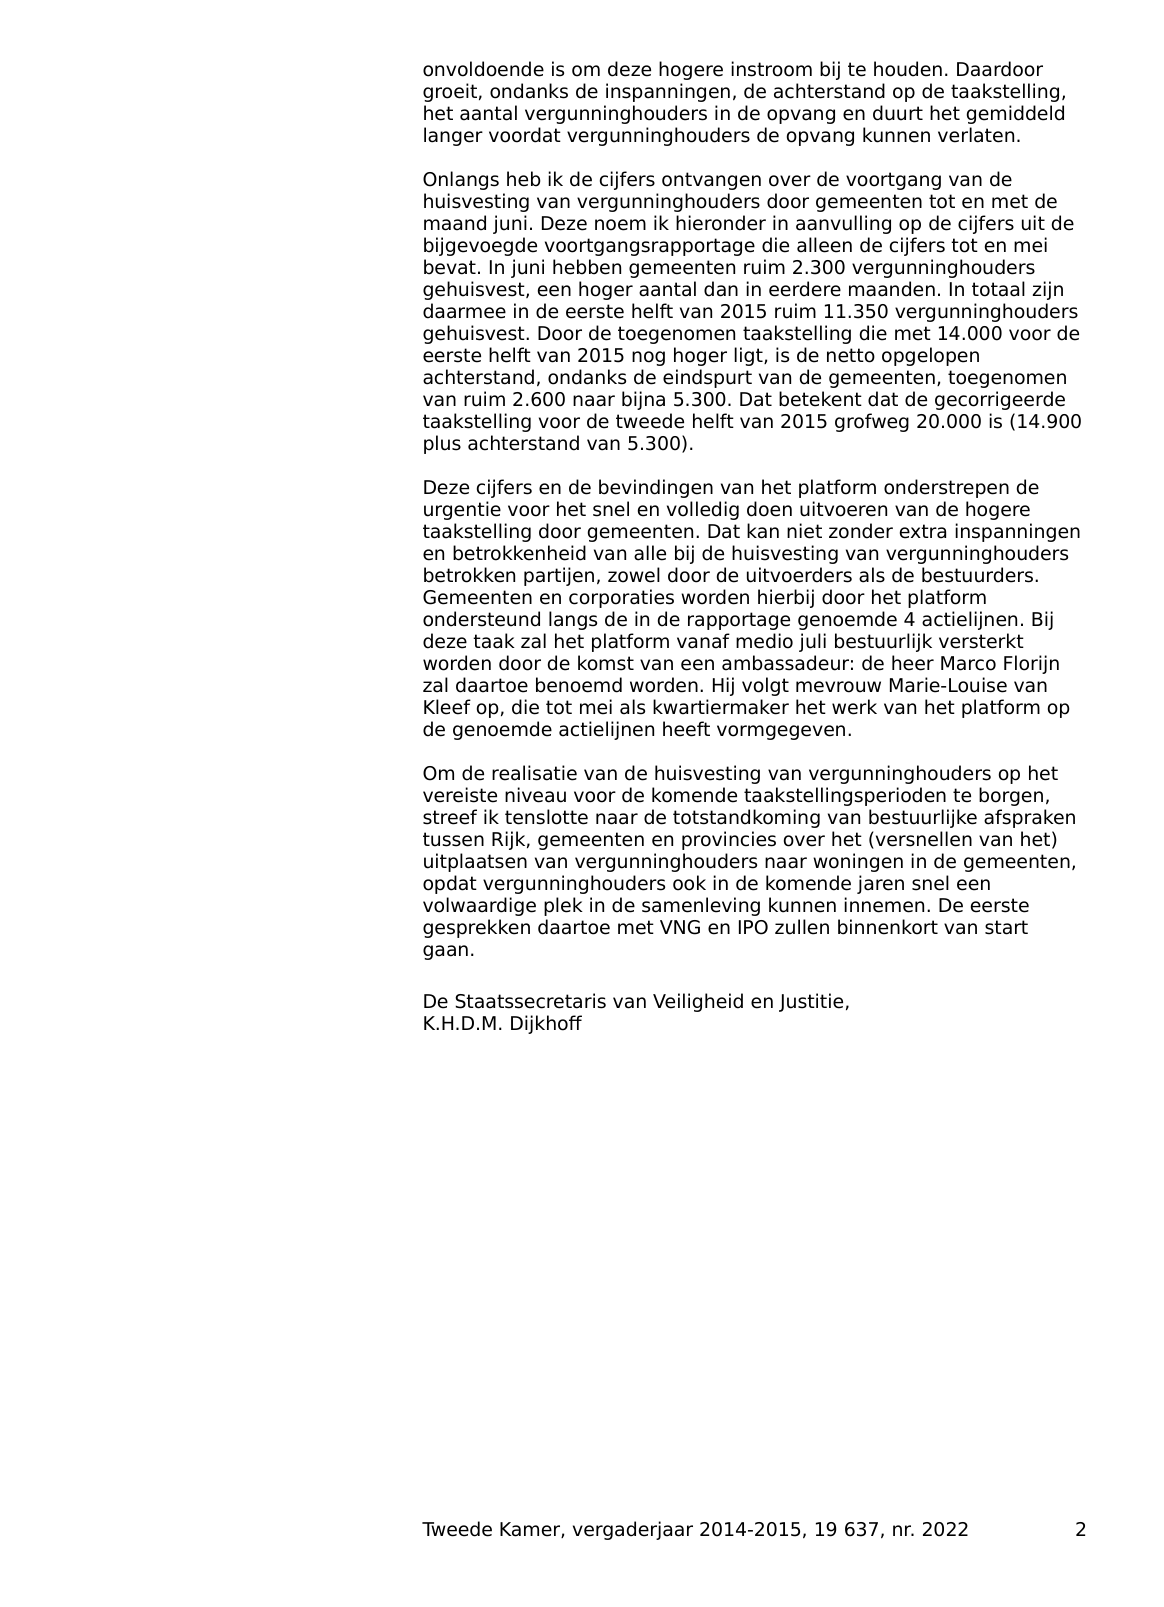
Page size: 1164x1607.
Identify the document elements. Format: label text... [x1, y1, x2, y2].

text Om de realisatie van de huisvesting van vergunninghouders op het vereiste niveau voor de komende taakstellingsperioden te borgen, streef ik tenslotte naar de totstandkoming van bestuurlijke afspraken tussen Rijk, gemeenten en provincies over het (versnellen van het) uitplaatsen van vergunninghouders naar woningen in de gemeenten, opdat vergunninghouders ook in de komende jaren snel een volwaardige plek in de samenleving kunnen innemen. De eerste gesprekken daartoe met VNG en IPO zullen binnenkort van start gaan. [422, 763, 1087, 961]
text De Staatssecretaris van Veiligheid en Justitie, K.H.D.M. Dijkhoff [422, 991, 1087, 1035]
text Deze cijfers en de bevindingen van het platform onderstrepen de urgentie voor het snel en volledig doen uitvoeren van de hogere taakstelling door gemeenten. Dat kan niet zonder extra inspanningen en betrokkenheid van alle bij de huisvesting van vergunninghouders betrokken partijen, zowel door de uitvoerders als de bestuurders. Gemeenten en corporaties worden hierbij door het platform ondersteund langs de in de rapportage genoemde 4 actielijnen. Bij deze taak zal het platform vanaf medio juli bestuurlijk versterkt worden door de komst van een ambassadeur: de heer Marco Florijn zal daartoe benoemd worden. Hij volgt mevrouw Marie-Louise van Kleef op, die tot mei als kwartiermaker het werk van het platform op de genoemde actielijnen heeft vormgegeven. [422, 477, 1087, 741]
text Onlangs heb ik de cijfers ontvangen over de voortgang van de huisvesting van vergunninghouders door gemeenten tot en met de maand juni. Deze noem ik hieronder in aanvulling op de cijfers uit de bijgevoegde voortgangsrapportage die alleen de cijfers tot en mei bevat. In juni hebben gemeenten ruim 2.300 vergunninghouders gehuisvest, een hoger aantal dan in eerdere maanden. In totaal zijn daarmee in de eerste helft van 2015 ruim 11.350 vergunninghouders gehuisvest. Door de toegenomen taakstelling die met 14.000 voor de eerste helft van 2015 nog hoger ligt, is de netto opgelopen achterstand, ondanks de eindspurt van de gemeenten, toegenomen van ruim 2.600 naar bijna 5.300. Dat betekent dat de gecorrigeerde taakstelling voor de tweede helft van 2015 grofweg 20.000 is (14.900 plus achterstand van 5.300). [422, 169, 1087, 455]
text onvoldoende is om deze hogere instroom bij te houden. Daardoor groeit, ondanks de inspanningen, de achterstand op de taakstelling, het aantal vergunninghouders in de opvang en duurt het gemiddeld langer voordat vergunninghouders de opvang kunnen verlaten. [422, 59, 1087, 147]
